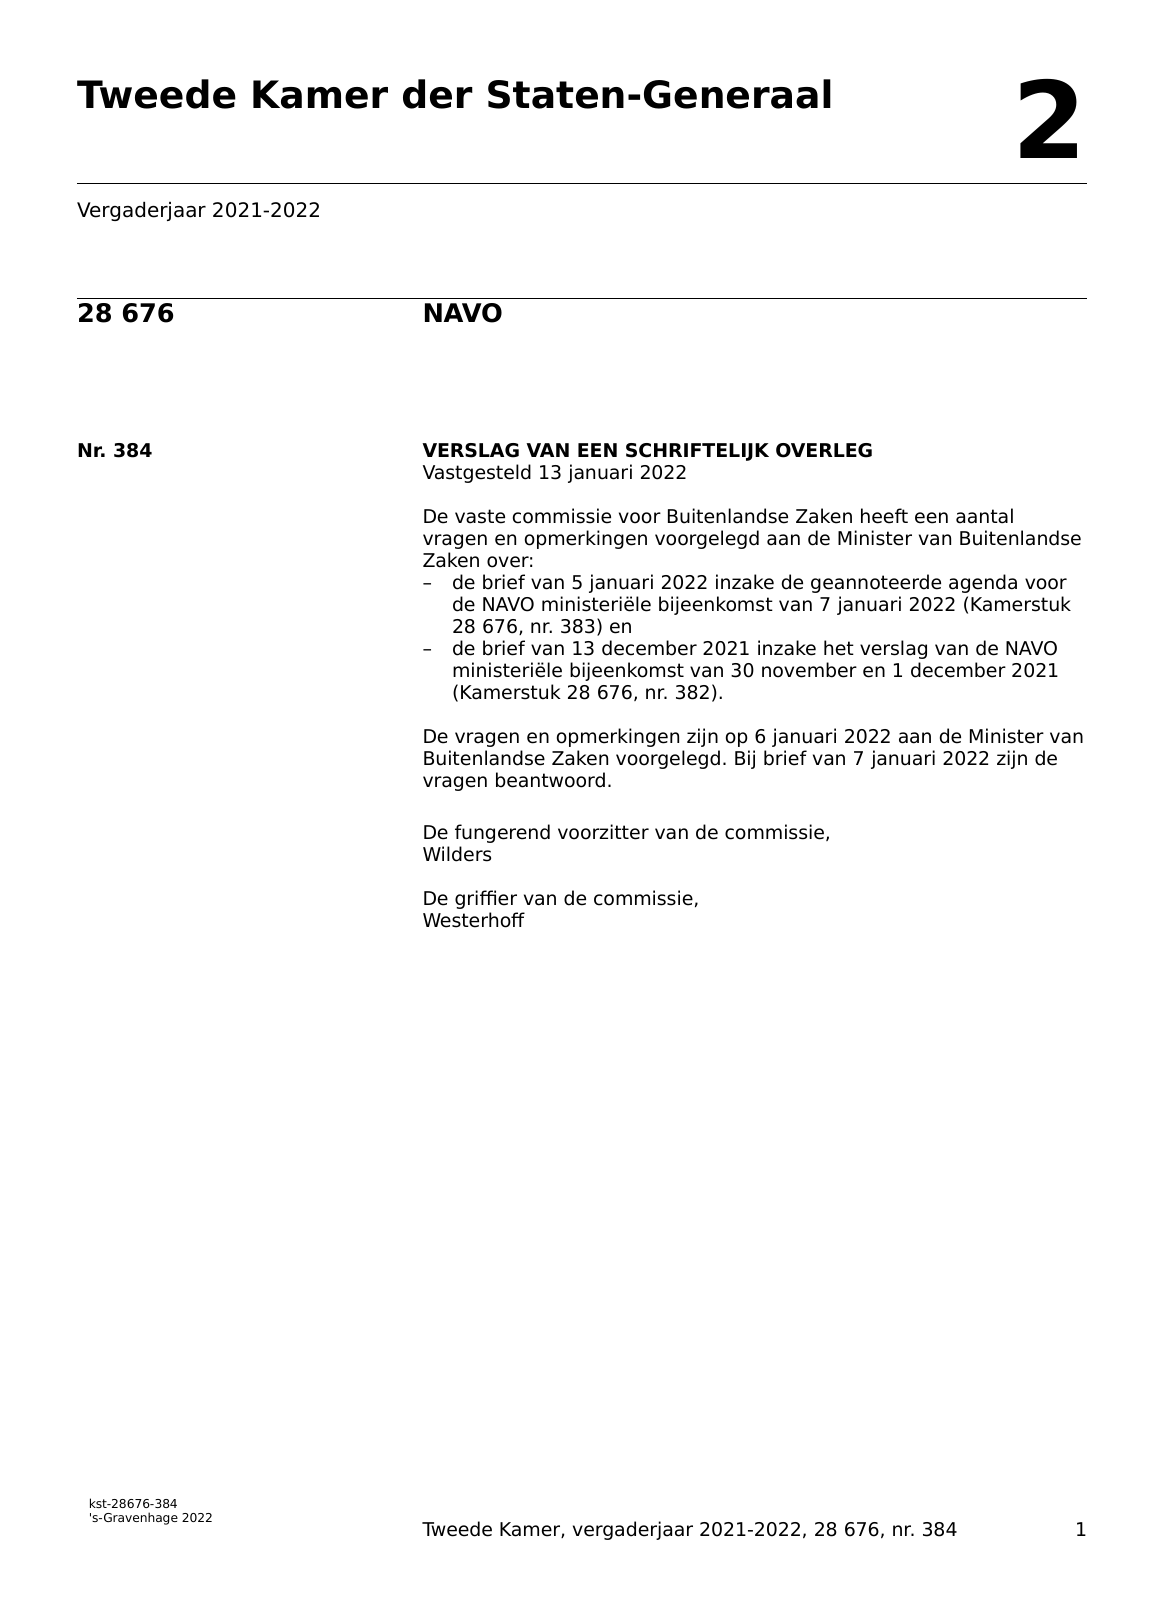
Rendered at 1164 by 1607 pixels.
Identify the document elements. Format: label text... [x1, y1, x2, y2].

text De fungerend voorzitter van de commissie, Wilders [422, 822, 1087, 866]
table_header 2 [886, 59, 1087, 183]
subtitle 28 676 NAVO [77, 299, 1087, 329]
text – de brief van 13 december 2021 inzake het verslag van de NAVO ministeriële bijeenkomst van 30 november en 1 december 2021 (Kamerstuk 28 676, nr. 382). [422, 638, 1087, 704]
text De griffier van de commissie, Westerhoff [422, 888, 1087, 932]
text – de brief van 5 januari 2022 inzake de geannoteerde agenda voor de NAVO ministeriële bijeenkomst van 7 januari 2022 (Kamerstuk 28 676, nr. 383) en [422, 572, 1087, 638]
text Vastgesteld 13 januari 2022 [422, 462, 1087, 484]
text kst-28676-384 [88, 1497, 323, 1511]
text 's-Gravenhage 2022 [88, 1511, 323, 1525]
text De vragen en opmerkingen zijn op 6 januari 2022 aan de Minister van Buitenlandse Zaken voorgelegd. Bij brief van 7 januari 2022 zijn de vragen beantwoord. [422, 726, 1087, 792]
table_cell Vergaderjaar 2021-2022 [77, 184, 1087, 298]
table_header Tweede Kamer der Staten-Generaal [77, 59, 886, 183]
text De vaste commissie voor Buitenlandse Zaken heeft een aantal vragen en opmerkingen voorgelegd aan de Minister van Buitenlandse Zaken over: [422, 506, 1087, 572]
subtitle Nr. 384 VERSLAG VAN EEN SCHRIFTELIJK OVERLEG [77, 440, 1087, 462]
